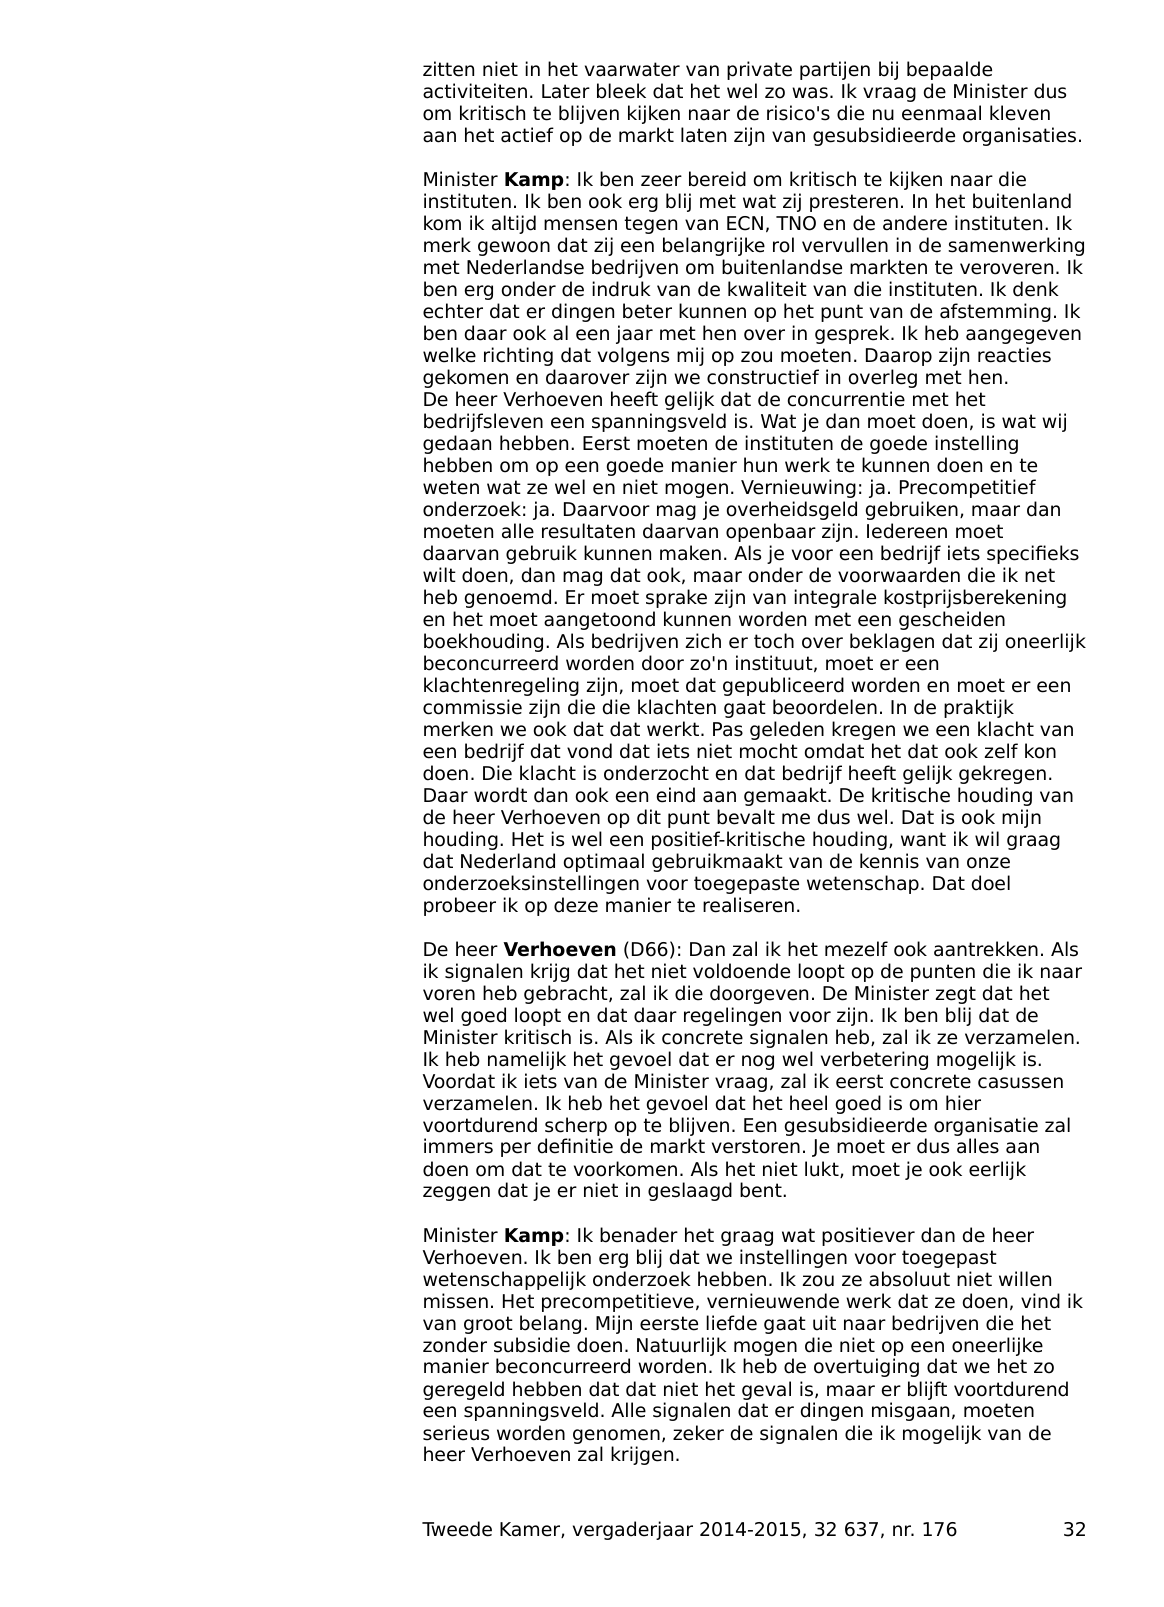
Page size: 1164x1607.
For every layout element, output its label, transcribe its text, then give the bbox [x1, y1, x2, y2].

text zitten niet in het vaarwater van private partijen bij bepaalde activiteiten. Later bleek dat het wel zo was. Ik vraag de Minister dus om kritisch te blijven kijken naar de risico's die nu eenmaal kleven aan het actief op de markt laten zijn van gesubsidieerde organisaties. [422, 59, 1087, 147]
text De heer Verhoeven (D66): Dan zal ik het mezelf ook aantrekken. Als ik signalen krijg dat het niet voldoende loopt op de punten die ik naar voren heb gebracht, zal ik die doorgeven. De Minister zegt dat het wel goed loopt en dat daar regelingen voor zijn. Ik ben blij dat de Minister kritisch is. Als ik concrete signalen heb, zal ik ze verzamelen. Ik heb namelijk het gevoel dat er nog wel verbetering mogelijk is. Voordat ik iets van de Minister vraag, zal ik eerst concrete casussen verzamelen. Ik heb het gevoel dat het heel goed is om hier voortdurend scherp op te blijven. Een gesubsidieerde organisatie zal immers per definitie de markt verstoren. Je moet er dus alles aan doen om dat te voorkomen. Als het niet lukt, moet je ook eerlijk zeggen dat je er niet in geslaagd bent. [422, 939, 1087, 1202]
text De heer Verhoeven heeft gelijk dat de concurrentie met het bedrijfsleven een spanningsveld is. Wat je dan moet doen, is wat wij gedaan hebben. Eerst moeten de instituten de goede instelling hebben om op een goede manier hun werk te kunnen doen en te weten wat ze wel en niet mogen. Vernieuwing: ja. Precompetitief onderzoek: ja. Daarvoor mag je overheidsgeld gebruiken, maar dan moeten alle resultaten daarvan openbaar zijn. Iedereen moet daarvan gebruik kunnen maken. Als je voor een bedrijf iets specifieks wilt doen, dan mag dat ook, maar onder de voorwaarden die ik net heb genoemd. Er moet sprake zijn van integrale kostprijsberekening en het moet aangetoond kunnen worden met een gescheiden boekhouding. Als bedrijven zich er toch over beklagen dat zij oneerlijk beconcurreerd worden door zo'n instituut, moet er een klachtenregeling zijn, moet dat gepubliceerd worden en moet er een commissie zijn die die klachten gaat beoordelen. In de praktijk merken we ook dat dat werkt. Pas geleden kregen we een klacht van een bedrijf dat vond dat iets niet mocht omdat het dat ook zelf kon doen. Die klacht is onderzocht en dat bedrijf heeft gelijk gekregen. Daar wordt dan ook een eind aan gemaakt. De kritische houding van de heer Verhoeven op dit punt bevalt me dus wel. Dat is ook mijn houding. Het is wel een positief-kritische houding, want ik wil graag dat Nederland optimaal gebruikmaakt van de kennis van onze onderzoeksinstellingen voor toegepaste wetenschap. Dat doel probeer ik op deze manier te realiseren. [422, 389, 1087, 916]
text Minister Kamp: Ik ben zeer bereid om kritisch te kijken naar die instituten. Ik ben ook erg blij met wat zij presteren. In het buitenland kom ik altijd mensen tegen van ECN, TNO en de andere instituten. Ik merk gewoon dat zij een belangrijke rol vervullen in de samenwerking met Nederlandse bedrijven om buitenlandse markten te veroveren. Ik ben erg onder de indruk van de kwaliteit van die instituten. Ik denk echter dat er dingen beter kunnen op het punt van de afstemming. Ik ben daar ook al een jaar met hen over in gesprek. Ik heb aangegeven welke richting dat volgens mij op zou moeten. Daarop zijn reacties gekomen en daarover zijn we constructief in overleg met hen. [422, 169, 1087, 389]
text Minister Kamp: Ik benader het graag wat positiever dan de heer Verhoeven. Ik ben erg blij dat we instellingen voor toegepast wetenschappelijk onderzoek hebben. Ik zou ze absoluut niet willen missen. Het precompetitieve, vernieuwende werk dat ze doen, vind ik van groot belang. Mijn eerste liefde gaat uit naar bedrijven die het zonder subsidie doen. Natuurlijk mogen die niet op een oneerlijke manier beconcurreerd worden. Ik heb de overtuiging dat we het zo geregeld hebben dat dat niet het geval is, maar er blijft voortdurend een spanningsveld. Alle signalen dat er dingen misgaan, moeten serieus worden genomen, zeker de signalen die ik mogelijk van de heer Verhoeven zal krijgen. [422, 1224, 1087, 1466]
